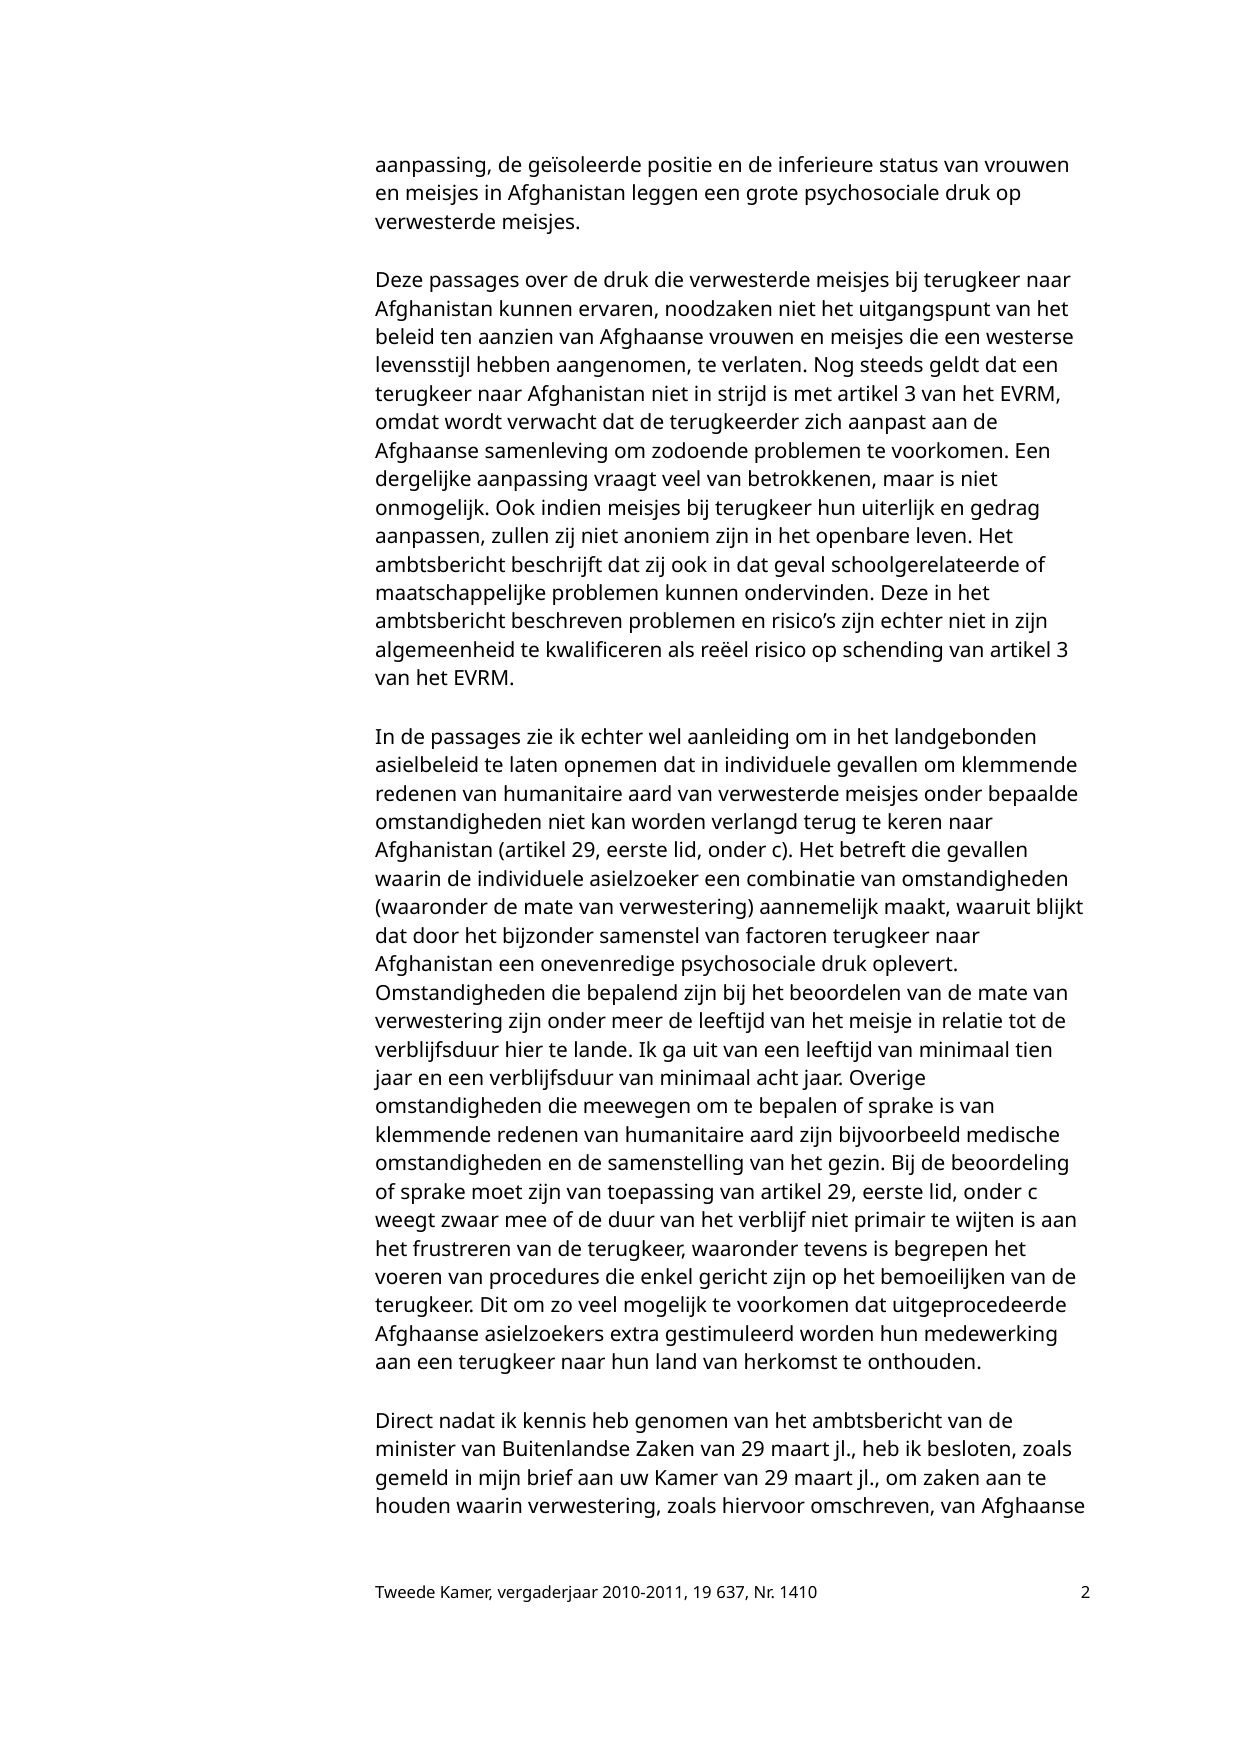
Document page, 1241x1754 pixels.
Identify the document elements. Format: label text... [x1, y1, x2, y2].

text Direct nadat ik kennis heb genomen van het ambtsbericht van de minister van Buitenlandse Zaken van 29 maart jl., heb ik besloten, zoals gemeld in mijn brief aan uw Kamer van 29 maart jl., om zaken aan te houden waarin verwestering, zoals hiervoor omschreven, van Afghaanse [375, 1406, 1090, 1520]
text aanpassing, de geïsoleerde positie en de inferieure status van vrouwen en meisjes in Afghanistan leggen een grote psychosociale druk op verwesterde meisjes. [375, 150, 1090, 235]
text Deze passages over de druk die verwesterde meisjes bij terugkeer naar Afghanistan kunnen ervaren, noodzaken niet het uitgangspunt van het beleid ten aanzien van Afghaanse vrouwen en meisjes die een westerse levensstijl hebben aangenomen, te verlaten. Nog steeds geldt dat een terugkeer naar Afghanistan niet in strijd is met artikel 3 van het EVRM, omdat wordt verwacht dat de terugkeerder zich aanpast aan de Afghaanse samenleving om zodoende problemen te voorkomen. Een dergelijke aanpassing vraagt veel van betrokkenen, maar is niet onmogelijk. Ook indien meisjes bij terugkeer hun uiterlijk en gedrag aanpassen, zullen zij niet anoniem zijn in het openbare leven. Het ambtsbericht beschrijft dat zij ook in dat geval schoolgerelateerde of maatschappelijke problemen kunnen ondervinden. Deze in het ambtsbericht beschreven problemen en risico’s zijn echter niet in zijn algemeenheid te kwalificeren als reëel risico op schending van artikel 3 van het EVRM. [375, 265, 1090, 692]
text In de passages zie ik echter wel aanleiding om in het landgebonden asielbeleid te laten opnemen dat in individuele gevallen om klemmende redenen van humanitaire aard van verwesterde meisjes onder bepaalde omstandigheden niet kan worden verlangd terug te keren naar Afghanistan (artikel 29, eerste lid, onder c). Het betreft die gevallen waarin de individuele asielzoeker een combinatie van omstandigheden (waaronder de mate van verwestering) aannemelijk maakt, waaruit blijkt dat door het bijzonder samenstel van factoren terugkeer naar Afghanistan een onevenredige psychosociale druk oplevert. Omstandigheden die bepalend zijn bij het beoordelen van de mate van verwestering zijn onder meer de leeftijd van het meisje in relatie tot de verblijfsduur hier te lande. Ik ga uit van een leeftijd van minimaal tien jaar en een verblijfsduur van minimaal acht jaar. Overige omstandigheden die meewegen om te bepalen of sprake is van klemmende redenen van humanitaire aard zijn bijvoorbeeld medische omstandigheden en de samenstelling van het gezin. Bij de beoordeling of sprake moet zijn van toepassing van artikel 29, eerste lid, onder c weegt zwaar mee of de duur van het verblijf niet primair te wijten is aan het frustreren van de terugkeer, waaronder tevens is begrepen het voeren van procedures die enkel gericht zijn op het bemoeilijken van de terugkeer. Dit om zo veel mogelijk te voorkomen dat uitgeprocedeerde Afghaanse asielzoekers extra gestimuleerd worden hun medewerking aan een terugkeer naar hun land van herkomst te onthouden. [375, 722, 1090, 1376]
